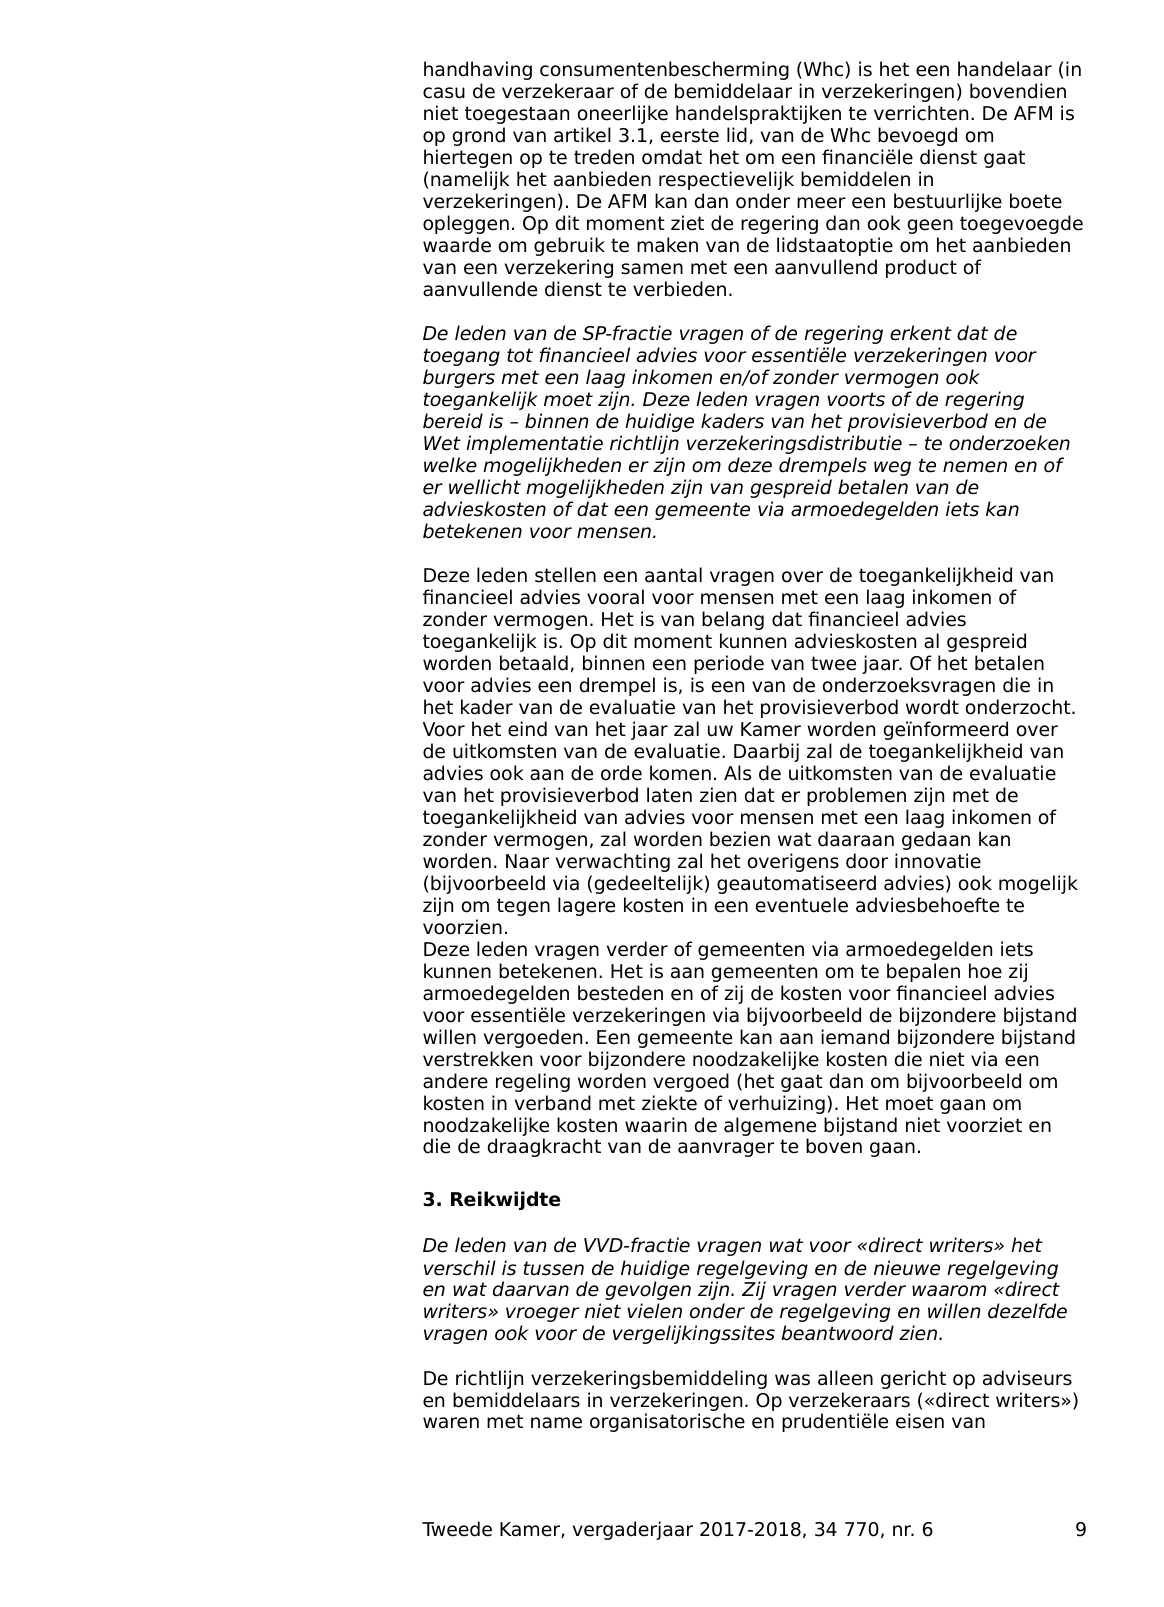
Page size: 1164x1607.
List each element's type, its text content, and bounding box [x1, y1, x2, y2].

text De richtlijn verzekeringsbemiddeling was alleen gericht op adviseurs en bemiddelaars in verzekeringen. Op verzekeraars («direct writers») waren met name organisatorische en prudentiële eisen van [422, 1367, 1087, 1433]
text Deze leden stellen een aantal vragen over de toegankelijkheid van financieel advies vooral voor mensen met een laag inkomen of zonder vermogen. Het is van belang dat financieel advies toegankelijk is. Op dit moment kunnen advieskosten al gespreid worden betaald, binnen een periode van twee jaar. Of het betalen voor advies een drempel is, is een van de onderzoeksvragen die in het kader van de evaluatie van het provisieverbod wordt onderzocht. Voor het eind van het jaar zal uw Kamer worden geïnformeerd over de uitkomsten van de evaluatie. Daarbij zal de toegankelijkheid van advies ook aan de orde komen. Als de uitkomsten van de evaluatie van het provisieverbod laten zien dat er problemen zijn met de toegankelijkheid van advies voor mensen met een laag inkomen of zonder vermogen, zal worden bezien wat daaraan gedaan kan worden. Naar verwachting zal het overigens door innovatie (bijvoorbeeld via (gedeeltelijk) geautomatiseerd advies) ook mogelijk zijn om tegen lagere kosten in een eventuele adviesbehoefte te voorzien. [422, 565, 1087, 939]
text De leden van de VVD-fractie vragen wat voor «direct writers» het verschil is tussen de huidige regelgeving en de nieuwe regelgeving en wat daarvan de gevolgen zijn. Zij vragen verder waarom «direct writers» vroeger niet vielen onder de regelgeving en willen dezelfde vragen ook voor de vergelijkingssites beantwoord zien. [422, 1235, 1087, 1345]
text handhaving consumentenbescherming (Whc) is het een handelaar (in casu de verzekeraar of de bemiddelaar in verzekeringen) bovendien niet toegestaan oneerlijke handelspraktijken te verrichten. De AFM is op grond van artikel 3.1, eerste lid, van de Whc bevoegd om hiertegen op te treden omdat het om een financiële dienst gaat (namelijk het aanbieden respectievelijk bemiddelen in verzekeringen). De AFM kan dan onder meer een bestuurlijke boete opleggen. Op dit moment ziet de regering dan ook geen toegevoegde waarde om gebruik te maken van de lidstaatoptie om het aanbieden van een verzekering samen met een aanvullend product of aanvullende dienst te verbieden. [422, 59, 1087, 301]
text Deze leden vragen verder of gemeenten via armoedegelden iets kunnen betekenen. Het is aan gemeenten om te bepalen hoe zij armoedegelden besteden en of zij de kosten voor financieel advies voor essentiële verzekeringen via bijvoorbeeld de bijzondere bijstand willen vergoeden. Een gemeente kan aan iemand bijzondere bijstand verstrekken voor bijzondere noodzakelijke kosten die niet via een andere regeling worden vergoed (het gaat dan om bijvoorbeeld om kosten in verband met ziekte of verhuizing). Het moet gaan om noodzakelijke kosten waarin de algemene bijstand niet voorziet en die de draagkracht van de aanvrager te boven gaan. [422, 939, 1087, 1158]
subtitle 3. Reikwijdte [422, 1188, 1087, 1210]
text De leden van de SP-fractie vragen of de regering erkent dat de toegang tot financieel advies voor essentiële verzekeringen voor burgers met een laag inkomen en/of zonder vermogen ook toegankelijk moet zijn. Deze leden vragen voorts of de regering bereid is – binnen de huidige kaders van het provisieverbod en de Wet implementatie richtlijn verzekeringsdistributie – te onderzoeken welke mogelijkheden er zijn om deze drempels weg te nemen en of er wellicht mogelijkheden zijn van gespreid betalen van de advieskosten of dat een gemeente via armoedegelden iets kan betekenen voor mensen. [422, 323, 1087, 543]
